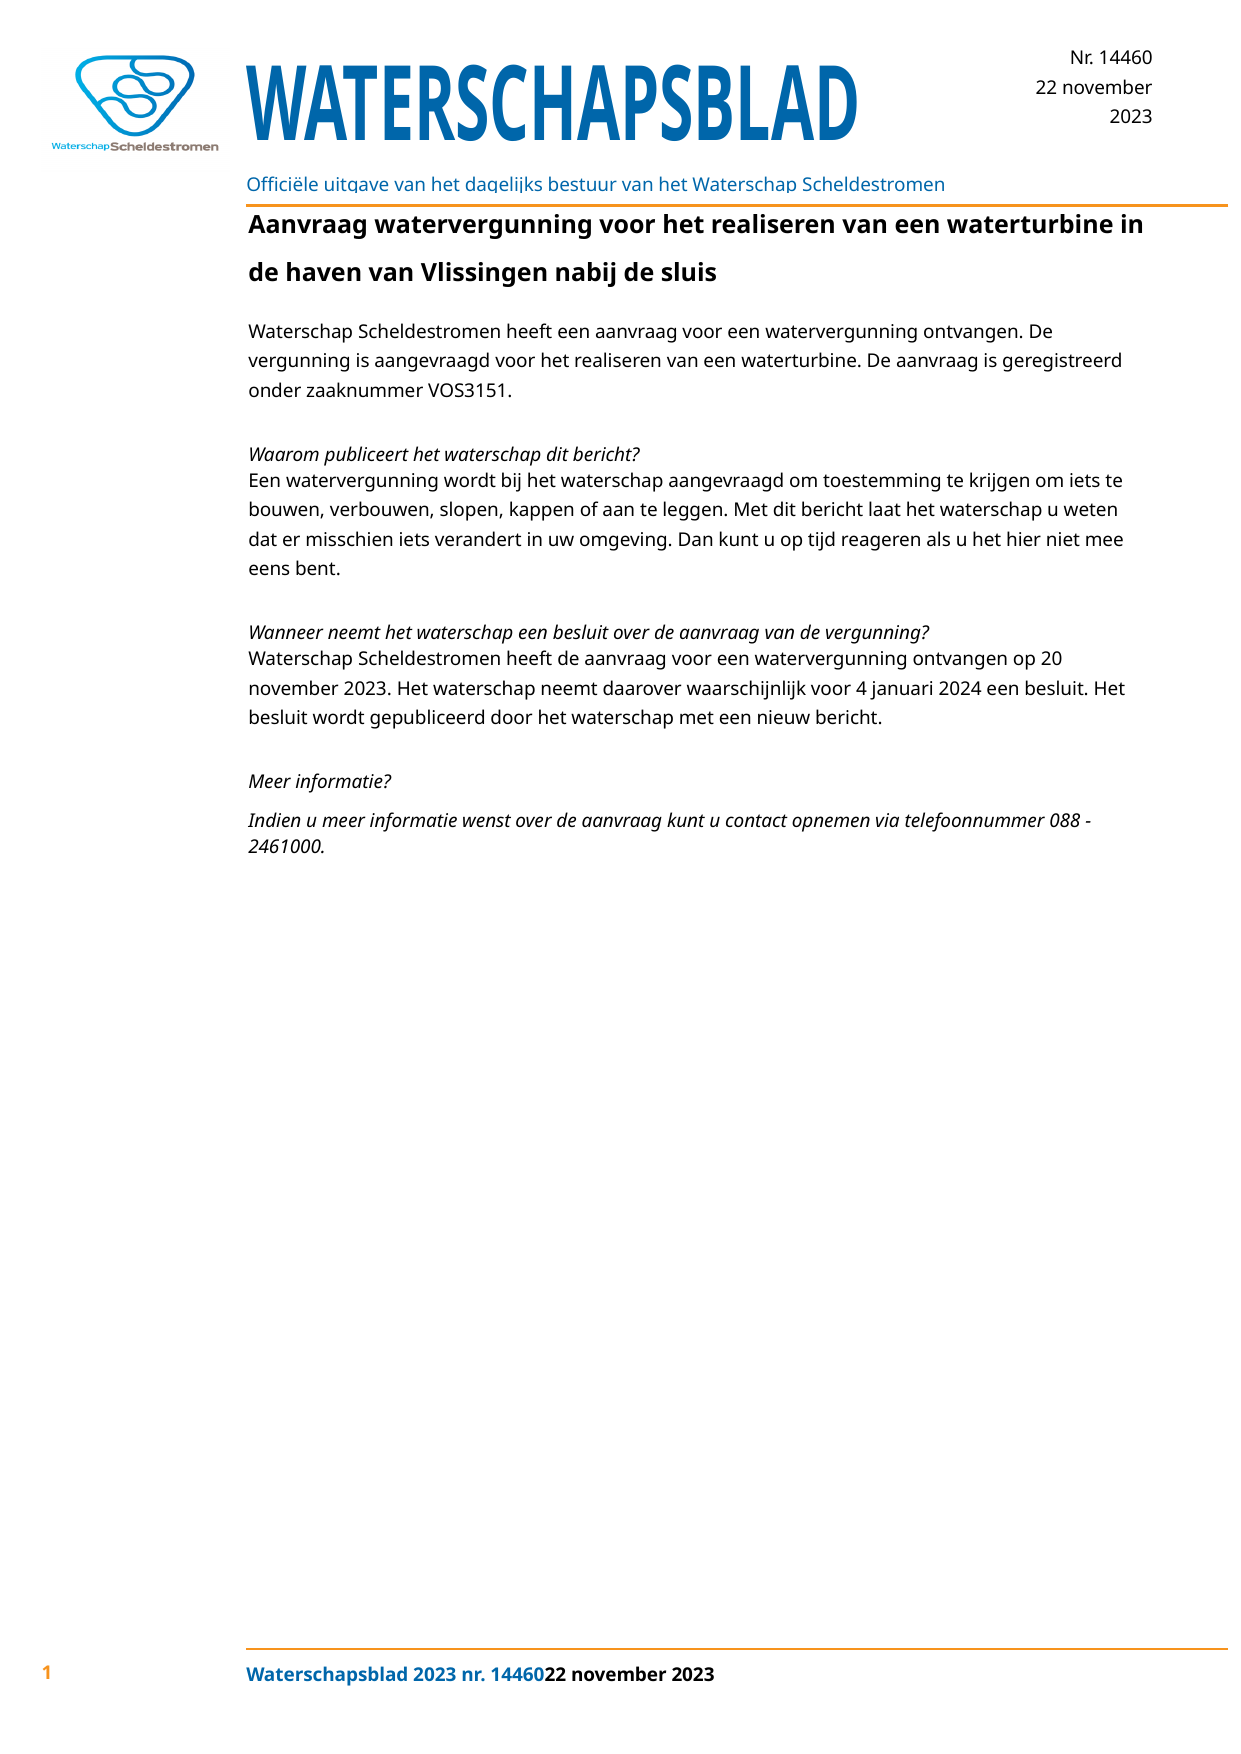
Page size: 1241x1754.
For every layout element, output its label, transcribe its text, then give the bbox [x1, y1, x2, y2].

text Indien u meer informatie wenst over de aanvraag kunt u contact opnemen via telefoonnummer 088 - 2461000. [248, 808, 1152, 859]
text Waarom publiceert het waterschap dit bericht? [248, 441, 1152, 467]
text Waterschap Scheldestromen heeft de aanvraag voor een watervergunning ontvangen op 20 november 2023. Het waterschap neemt daarover waarschijnlijk voor 4 januari 2024 een besluit. Het besluit wordt gepubliceerd door het waterschap met een nieuw bericht. [248, 645, 1152, 730]
text Waterschap Scheldestromen heeft een aanvraag voor een watervergunning ontvangen. De vergunning is aangevraagd voor het realiseren van een waterturbine. De aanvraag is geregistreerd onder zaaknummer VOS3151. [248, 318, 1152, 403]
picture [41, 47, 231, 172]
text Een watervergunning wordt bij het waterschap aangevraagd om toestemming te krijgen om iets te bouwen, verbouwen, slopen, kappen of aan te leggen. Met dit bericht laat het waterschap u weten dat er misschien iets verandert in uw omgeving. Dan kunt u op tijd reageren als u het hier niet mee eens bent. [248, 467, 1152, 581]
text Meer informatie? [248, 768, 1152, 794]
text Aanvraag watervergunning voor het realiseren van een waterturbine in de haven van Vlissingen nabij de sluis [248, 207, 1152, 288]
text Wanneer neemt het waterschap een besluit over de aanvraag van de vergunning? [248, 619, 1152, 645]
